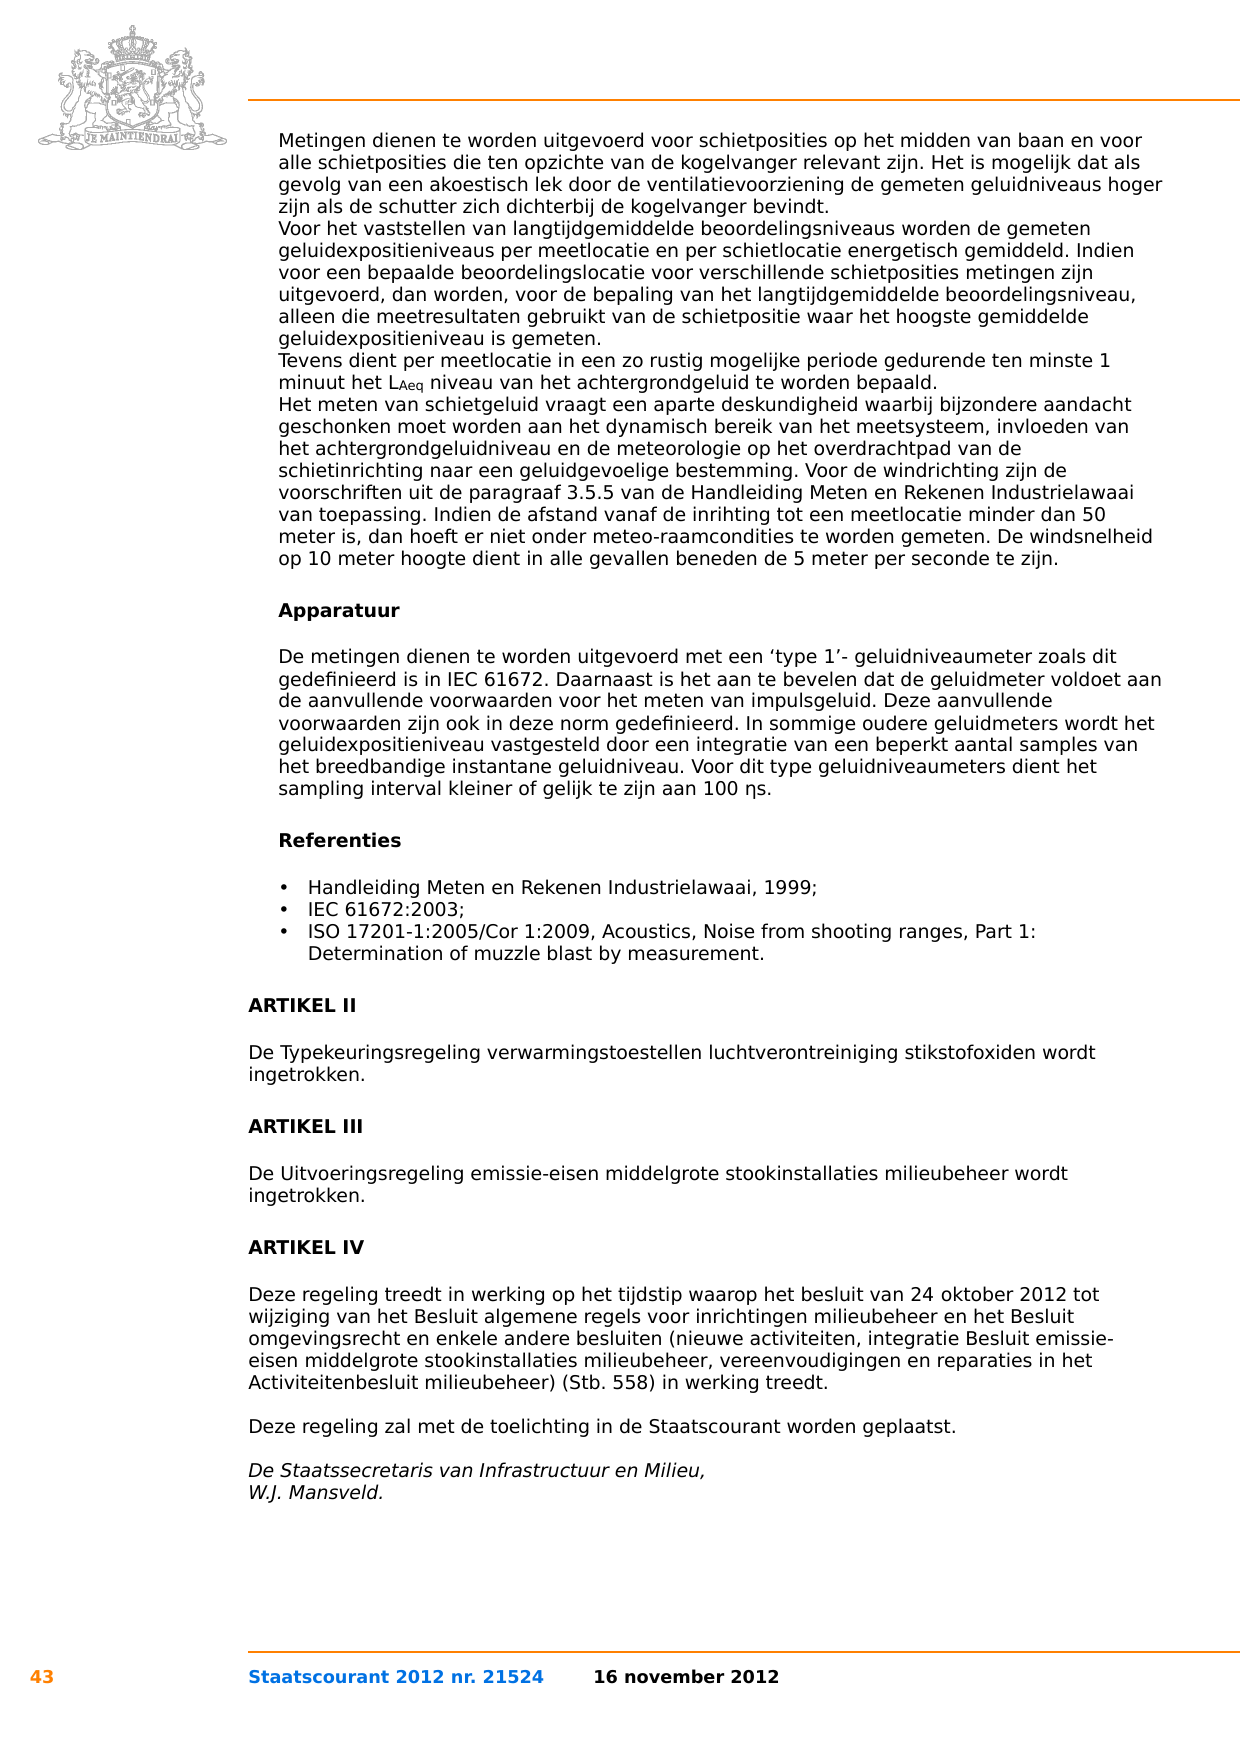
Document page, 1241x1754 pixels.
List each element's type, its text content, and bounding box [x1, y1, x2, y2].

text Voor het vaststellen van langtijdgemiddelde beoordelingsniveaus worden de gemeten geluidexpositieniveaus per meetlocatie en per schietlocatie energetisch gemiddeld. Indien voor een bepaalde beoordelingslocatie voor verschillende schietposities metingen zijn uitgevoerd, dan worden, voor de bepaling van het langtijdgemiddelde beoordelingsniveau, alleen die meetresultaten gebruikt van de schietpositie waar het hoogste gemiddelde geluidexpositieniveau is gemeten. [278, 218, 1163, 350]
subtitle ARTIKEL IV [248, 1237, 1163, 1259]
text Deze regeling treedt in werking op het tijdstip waarop het besluit van 24 oktober 2012 tot wijziging van het Besluit algemene regels voor inrichtingen milieubeheer en het Besluit omgevingsrecht en enkele andere besluiten (nieuwe activiteiten, integratie Besluit emissie-eisen middelgrote stookinstallaties milieubeheer, vereenvoudigingen en reparaties in het Activiteitenbesluit milieubeheer) (Stb. 558) in werking treedt. [248, 1284, 1163, 1394]
text Tevens dient per meetlocatie in een zo rustig mogelijke periode gedurende ten minste 1 minuut het LAeq niveau van het achtergrondgeluid te worden bepaald. [278, 350, 1163, 394]
text De metingen dienen te worden uitgevoerd met een ‘type 1’- geluidniveaumeter zoals dit gedefinieerd is in IEC 61672. Daarnaast is het aan te bevelen dat de geluidmeter voldoet aan de aanvullende voorwaarden voor het meten van impulsgeluid. Deze aanvullende voorwaarden zijn ook in deze norm gedefinieerd. In sommige oudere geluidmeters wordt het geluidexpositieniveau vastgesteld door een integratie van een beperkt aantal samples van het breedbandige instantane geluidniveau. Voor dit type geluidniveaumeters dient het sampling interval kleiner of gelijk te zijn aan 100 ηs. [278, 646, 1163, 800]
text Het meten van schietgeluid vraagt een aparte deskundigheid waarbij bijzondere aandacht geschonken moet worden aan het dynamisch bereik van het meetsysteem, invloeden van het achtergrondgeluidniveau en de meteorologie op het overdrachtpad van de schietinrichting naar een geluidgevoelige bestemming. Voor de windrichting zijn de voorschriften uit de paragraaf 3.5.5 van de Handleiding Meten en Rekenen Industrielawaai van toepassing. Indien de afstand vanaf de inrihting tot een meetlocatie minder dan 50 meter is, dan hoeft er niet onder meteo-raamcondities te worden gemeten. De windsnelheid op 10 meter hoogte dient in alle gevallen beneden de 5 meter per seconde te zijn. [278, 394, 1163, 569]
text Metingen dienen te worden uitgevoerd voor schietposities op het midden van baan en voor alle schietposities die ten opzichte van de kogelvanger relevant zijn. Het is mogelijk dat als gevolg van een akoestisch lek door de ventilatievoorziening de gemeten geluidniveaus hoger zijn als de schutter zich dichterbij de kogelvanger bevindt. [278, 130, 1163, 218]
text • Handleiding Meten en Rekenen Industrielawaai, 1999; [278, 877, 1163, 899]
text Deze regeling zal met de toelichting in de Staatscourant worden geplaatst. [248, 1416, 1163, 1438]
subtitle ARTIKEL II [248, 995, 1163, 1017]
text • IEC 61672:2003; [278, 899, 1163, 921]
subtitle Referenties [278, 830, 1163, 852]
text De Staatssecretaris van Infrastructuur en Milieu, W.J. Mansveld. [248, 1460, 1163, 1504]
text De Typekeuringsregeling verwarmingstoestellen luchtverontreiniging stikstofoxiden wordt ingetrokken. [248, 1042, 1163, 1086]
subtitle ARTIKEL III [248, 1116, 1163, 1138]
subtitle Apparatuur [278, 599, 1163, 621]
text • ISO 17201-1:2005/Cor 1:2009, Acoustics, Noise from shooting ranges, Part 1: Determination of muzzle blast by measurement. [278, 921, 1163, 965]
text De Uitvoeringsregeling emissie-eisen middelgrote stookinstallaties milieubeheer wordt ingetrokken. [248, 1163, 1163, 1207]
picture [38, 25, 227, 150]
